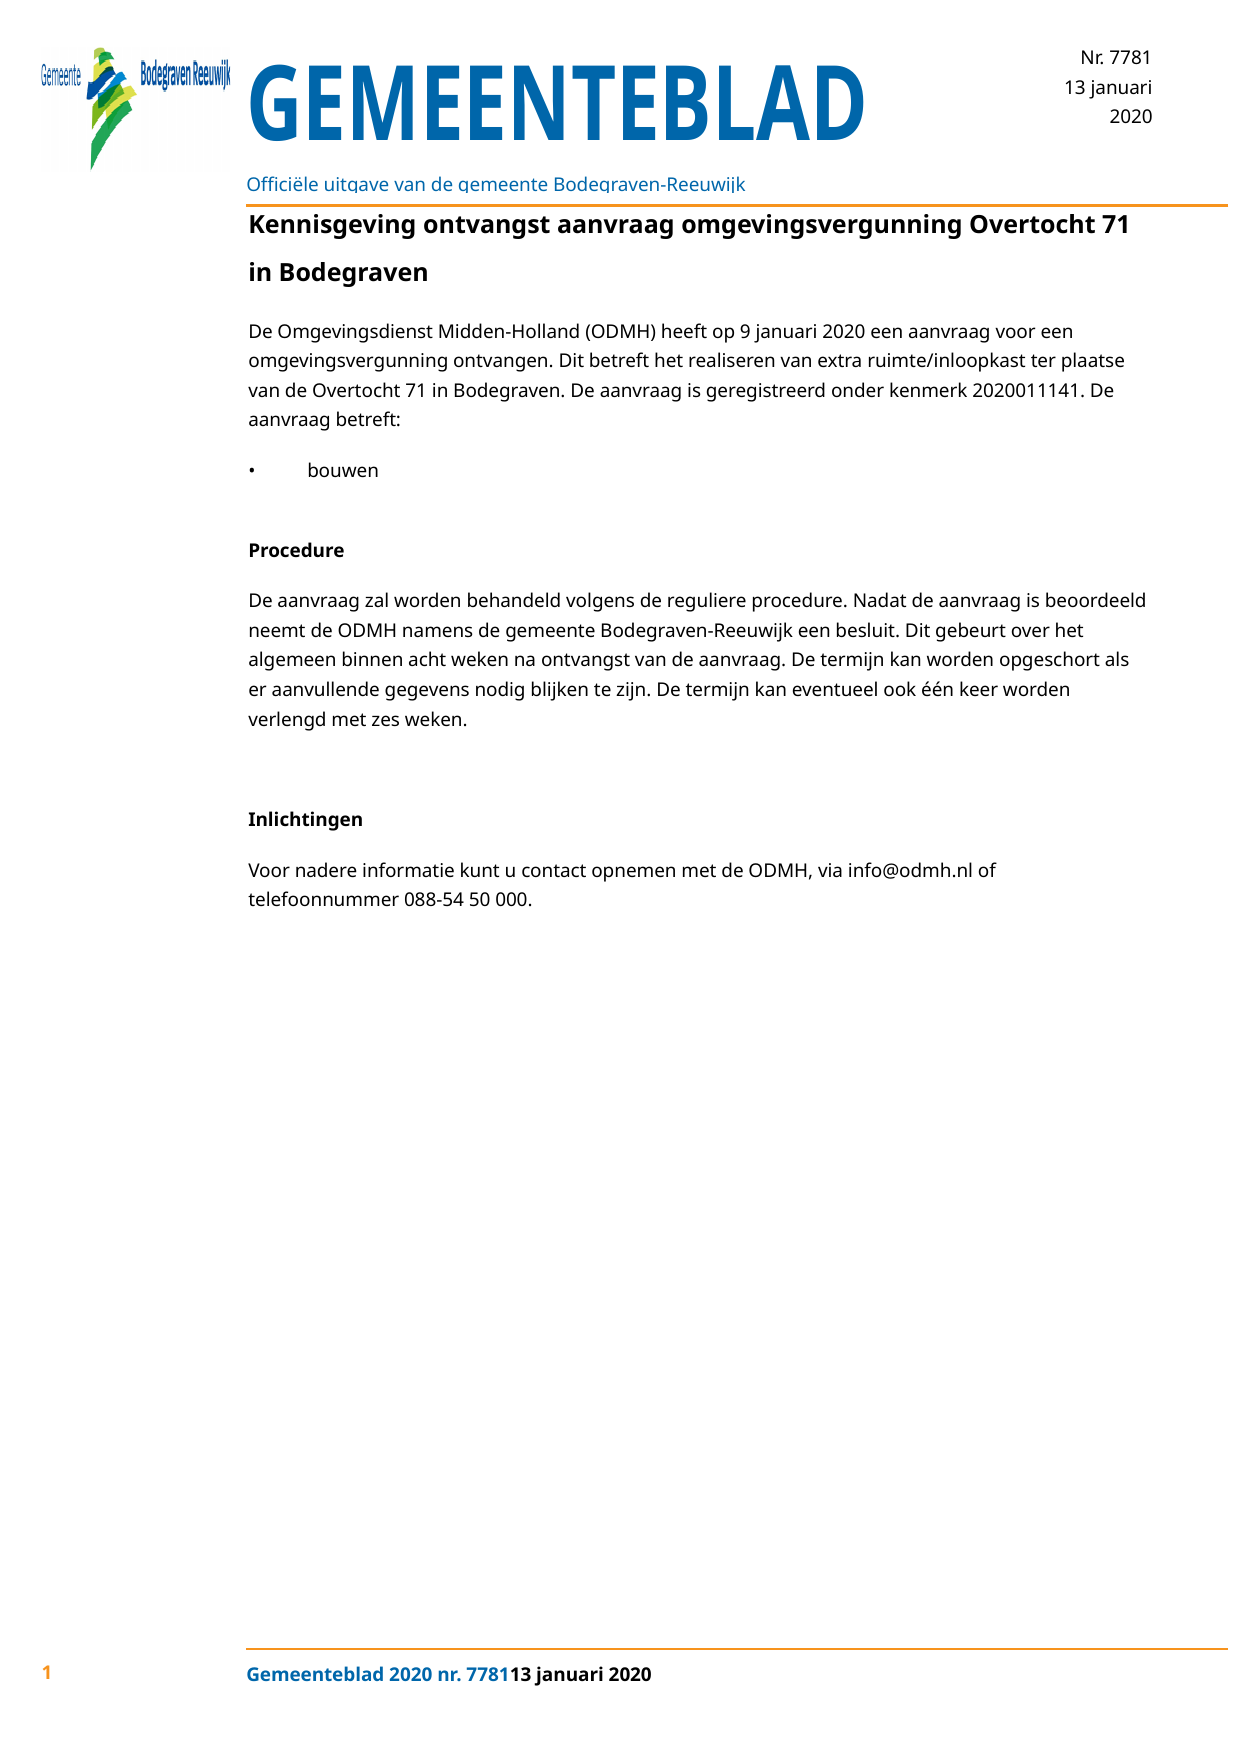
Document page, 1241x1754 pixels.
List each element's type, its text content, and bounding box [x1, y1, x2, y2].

text De aanvraag zal worden behandeld volgens de reguliere procedure. Nadat de aanvraag is beoordeeld neemt de ODMH namens de gemeente Bodegraven-Reeuwijk een besluit. Dit gebeurt over het algemeen binnen acht weken na ontvangst van de aanvraag. De termijn kan worden opgeschort als er aanvullende gegevens nodig blijken te zijn. De termijn kan eventueel ook één keer worden verlengd met zes weken. [248, 587, 1152, 732]
text Kennisgeving ontvangst aanvraag omgevingsvergunning Overtocht 71 in Bodegraven [248, 207, 1152, 288]
picture [41, 47, 231, 172]
text Voor nadere informatie kunt u contact opnemen met de ODMH, via info@odmh.nl of telefoonnummer 088-54 50 000. [248, 857, 1152, 912]
text De Omgevingsdienst Midden-Holland (ODMH) heeft op 9 januari 2020 een aanvraag voor een omgevingsvergunning ontvangen. Dit betreft het realiseren van extra ruimte/inloopkast ter plaatse van de Overtocht 71 in Bodegraven. De aanvraag is geregistreerd onder kenmerk 2020011141. De aanvraag betreft: [248, 318, 1152, 432]
text Inlichtingen [248, 807, 1152, 832]
list bouwen [248, 457, 1152, 483]
text Procedure [248, 537, 1152, 563]
